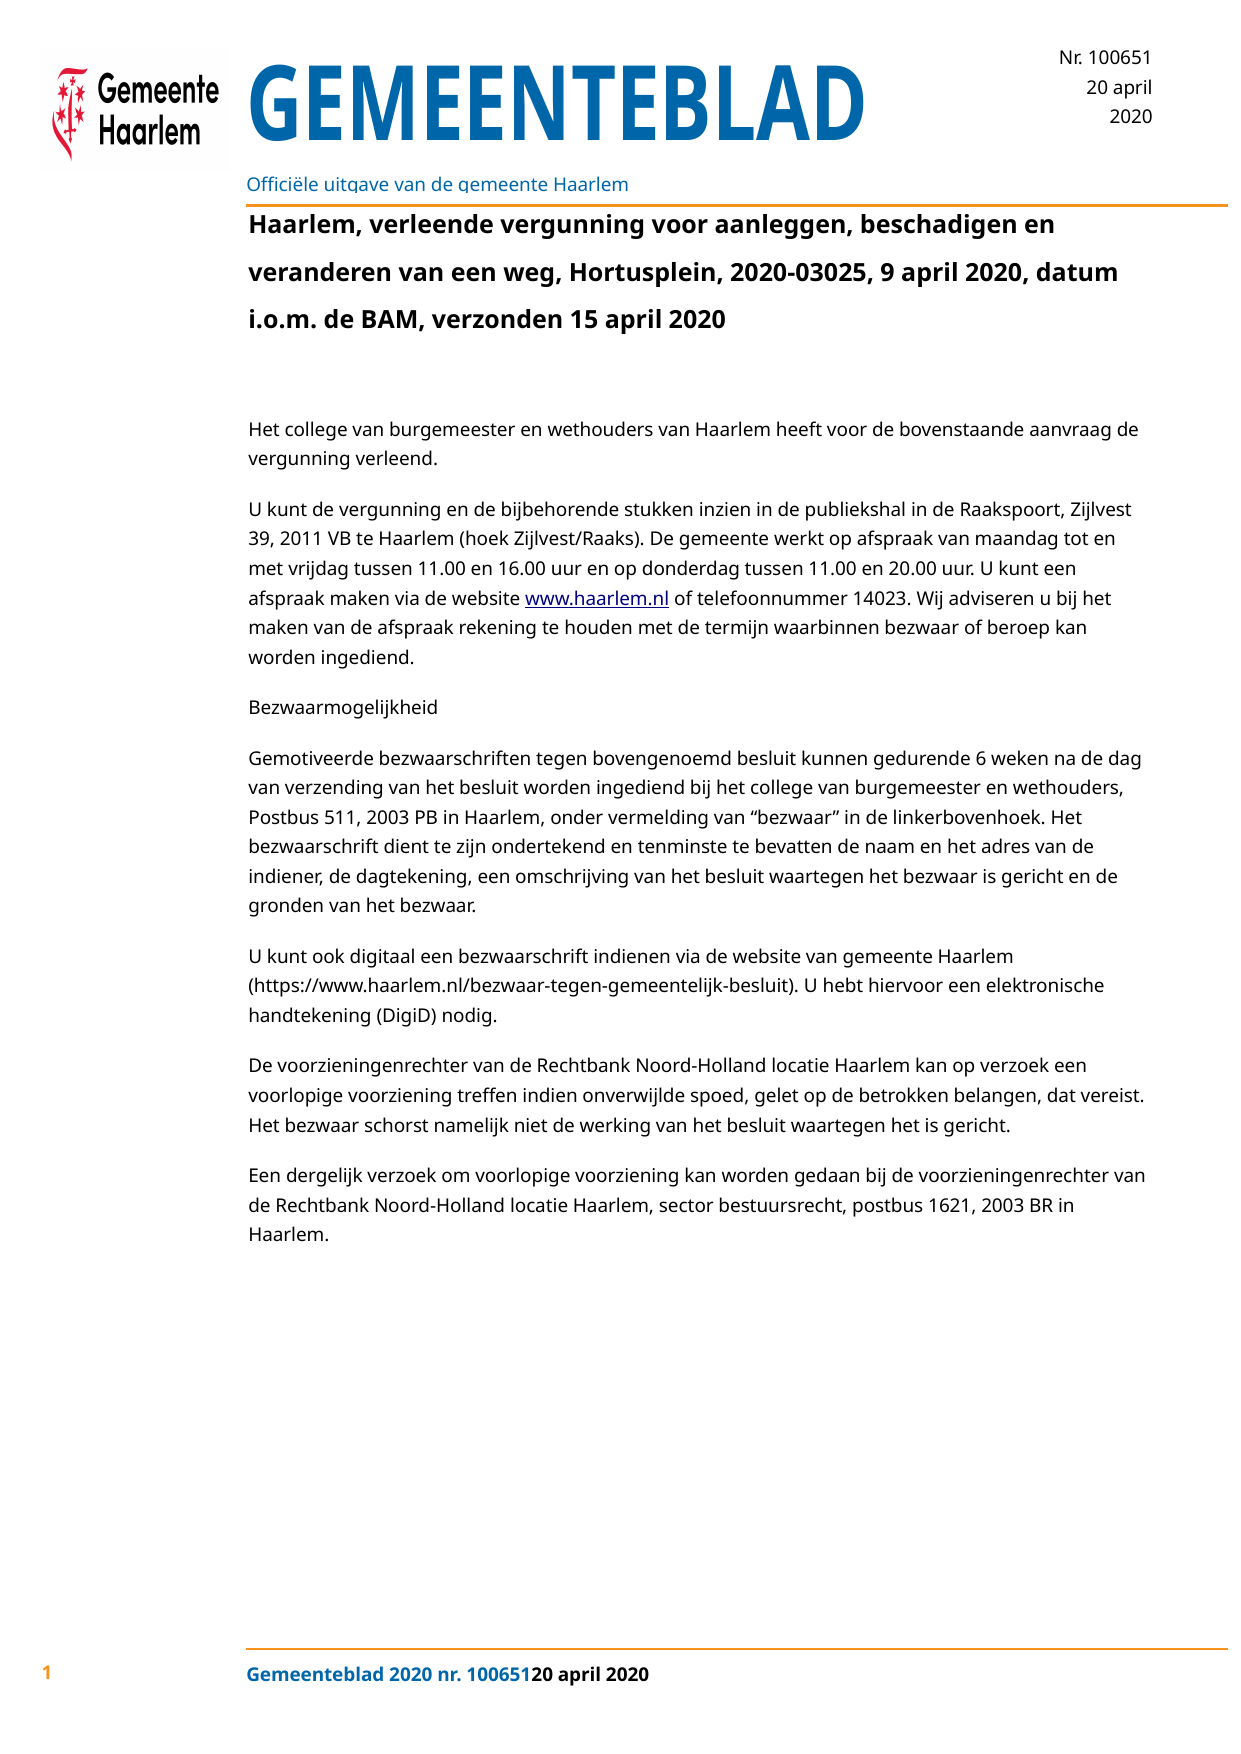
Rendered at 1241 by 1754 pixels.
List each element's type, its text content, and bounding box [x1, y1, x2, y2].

text De voorzieningenrechter van de Rechtbank Noord-Holland locatie Haarlem kan op verzoek een voorlopige voorziening treffen indien onverwijlde spoed, gelet op de betrokken belangen, dat vereist. Het bezwaar schorst namelijk niet de werking van het besluit waartegen het is gericht. [248, 1053, 1152, 1137]
text Gemotiveerde bezwaarschriften tegen bovengenoemd besluit kunnen gedurende 6 weken na de dag van verzending van het besluit worden ingediend bij het college van burgemeester en wethouders, Postbus 511, 2003 PB in Haarlem, onder vermelding van “bezwaar” in de linkerbovenhoek. Het bezwaarschrift dient te zijn ondertekend en tenminste te bevatten de naam en het adres van de indiener, de dagtekening, een omschrijving van het besluit waartegen het bezwaar is gericht en de gronden van het bezwaar. [248, 745, 1152, 918]
text Het college van burgemeester en wethouders van Haarlem heeft voor de bovenstaande aanvraag de vergunning verleend. [248, 416, 1152, 471]
text Haarlem, verleende vergunning voor aanleggen, beschadigen en veranderen van een weg, Hortusplein, 2020-03025, 9 april 2020, datum i.o.m. de BAM, verzonden 15 april 2020 [248, 207, 1152, 336]
text U kunt ook digitaal een bezwaarschrift indienen via de website van gemeente Haarlem (https://www.haarlem.nl/bezwaar-tegen-gemeentelijk-besluit). U hebt hiervoor een elektronische handtekening (DigiD) nodig. [248, 943, 1152, 1028]
text Een dergelijk verzoek om voorlopige voorziening kan worden gedaan bij de voorzieningenrechter van de Rechtbank Noord-Holland locatie Haarlem, sector bestuursrecht, postbus 1621, 2003 BR in Haarlem. [248, 1162, 1152, 1247]
text Bezwaarmogelijkheid [248, 694, 1152, 720]
text U kunt de vergunning en de bijbehorende stukken inzien in de publiekshal in de Raakspoort, Zijlvest 39, 2011 VB te Haarlem (hoek Zijlvest/Raaks). De gemeente werkt op afspraak van maandag tot en met vrijdag tussen 11.00 en 16.00 uur en op donderdag tussen 11.00 en 20.00 uur. U kunt een afspraak maken via de website www.haarlem.nl of telefoonnummer 14023. Wij adviseren u bij het maken van de afspraak rekening te houden met de termijn waarbinnen bezwaar of beroep kan worden ingediend. [248, 496, 1152, 669]
picture [41, 47, 231, 172]
